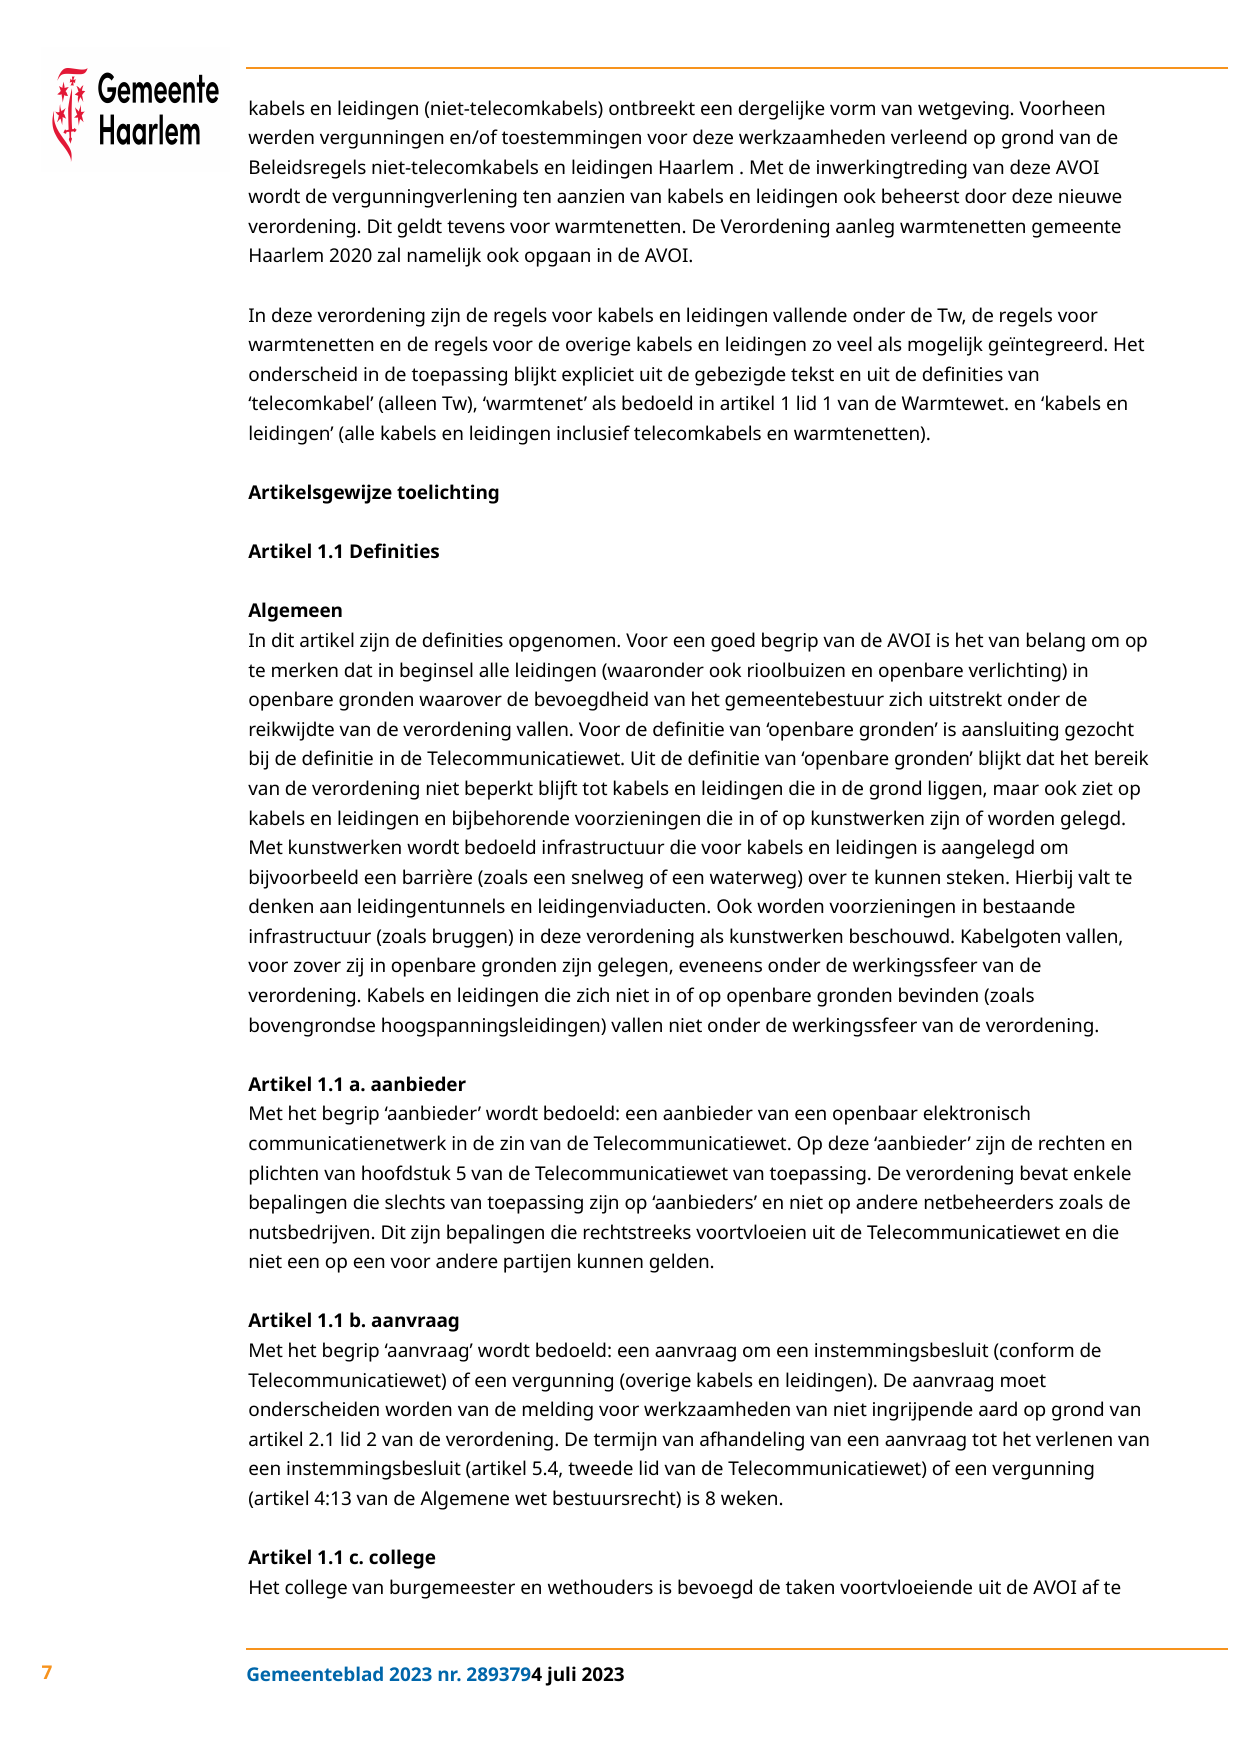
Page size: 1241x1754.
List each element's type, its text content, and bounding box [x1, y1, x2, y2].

text Artikelsgewijze toelichting [248, 479, 1152, 505]
text Artikel 1.1 c. college [248, 1544, 1152, 1570]
text In dit artikel zijn de definities opgenomen. Voor een goed begrip van de AVOI is het van belang om op te merken dat in beginsel alle leidingen (waaronder ook rioolbuizen en openbare verlichting) in openbare gronden waarover de bevoegdheid van het gemeentebestuur zich uitstrekt onder de reikwijdte van de verordening vallen. Voor de definitie van ‘openbare gronden’ is aansluiting gezocht bij de definitie in de Telecommunicatiewet. Uit de definitie van ‘openbare gronden’ blijkt dat het bereik van de verordening niet beperkt blijft tot kabels en leidingen die in de grond liggen, maar ook ziet op kabels en leidingen en bijbehorende voorzieningen die in of op kunstwerken zijn of worden gelegd. Met kunstwerken wordt bedoeld infrastructuur die voor kabels en leidingen is aangelegd om bijvoorbeeld een barrière (zoals een snelweg of een waterweg) over te kunnen steken. Hierbij valt te denken aan leidingentunnels en leidingenviaducten. Ook worden voorzieningen in bestaande infrastructuur (zoals bruggen) in deze verordening als kunstwerken beschouwd. Kabelgoten vallen, voor zover zij in openbare gronden zijn gelegen, eveneens onder de werkingssfeer van de verordening. Kabels en leidingen die zich niet in of op openbare gronden bevinden (zoals bovengrondse hoogspanningsleidingen) vallen niet onder de werkingssfeer van de verordening. [248, 627, 1152, 1038]
text kabels en leidingen (niet-telecomkabels) ontbreekt een dergelijke vorm van wetgeving. Voorheen werden vergunningen en/of toestemmingen voor deze werkzaamheden verleend op grond van de Beleidsregels niet-telecomkabels en leidingen Haarlem . Met de inwerkingtreding van deze AVOI wordt de vergunningverlening ten aanzien van kabels en leidingen ook beheerst door deze nieuwe verordening. Dit geldt tevens voor warmtenetten. De Verordening aanleg warmtenetten gemeente Haarlem 2020 zal namelijk ook opgaan in de AVOI. [248, 95, 1152, 268]
text In deze verordening zijn de regels voor kabels en leidingen vallende onder de Tw, de regels voor warmtenetten en de regels voor de overige kabels en leidingen zo veel als mogelijk geïntegreerd. Het onderscheid in de toepassing blijkt expliciet uit de gebezigde tekst en uit de definities van ‘telecomkabel’ (alleen Tw), ‘warmtenet’ als bedoeld in artikel 1 lid 1 van de Warmtewet. en ‘kabels en leidingen’ (alle kabels en leidingen inclusief telecomkabels en warmtenetten). [248, 302, 1152, 446]
text Het college van burgemeester en wethouders is bevoegd de taken voortvloeiende uit de AVOI af te [248, 1574, 1152, 1600]
text Artikel 1.1 a. aanbieder [248, 1071, 1152, 1097]
text Met het begrip ‘aanvraag’ wordt bedoeld: een aanvraag om een instemmingsbesluit (conform de Telecommunicatiewet) of een vergunning (overige kabels en leidingen). De aanvraag moet onderscheiden worden van de melding voor werkzaamheden van niet ingrijpende aard op grond van artikel 2.1 lid 2 van de verordening. De termijn van afhandeling van een aanvraag tot het verlenen van een instemmingsbesluit (artikel 5.4, tweede lid van de Telecommunicatiewet) of een vergunning (artikel 4:13 van de Algemene wet bestuursrecht) is 8 weken. [248, 1337, 1152, 1511]
text Artikel 1.1 b. aanvraag [248, 1308, 1152, 1333]
text Artikel 1.1 Definities [248, 538, 1152, 564]
text Met het begrip ‘aanbieder’ wordt bedoeld: een aanbieder van een openbaar elektronisch communicatienetwerk in de zin van de Telecommunicatiewet. Op deze ‘aanbieder’ zijn de rechten en plichten van hoofdstuk 5 van de Telecommunicatiewet van toepassing. De verordening bevat enkele bepalingen die slechts van toepassing zijn op ‘aanbieders’ en niet op andere netbeheerders zoals de nutsbedrijven. Dit zijn bepalingen die rechtstreeks voortvloeien uit de Telecommunicatiewet en die niet een op een voor andere partijen kunnen gelden. [248, 1101, 1152, 1274]
picture [41, 47, 231, 172]
text Algemeen [248, 598, 1152, 623]
